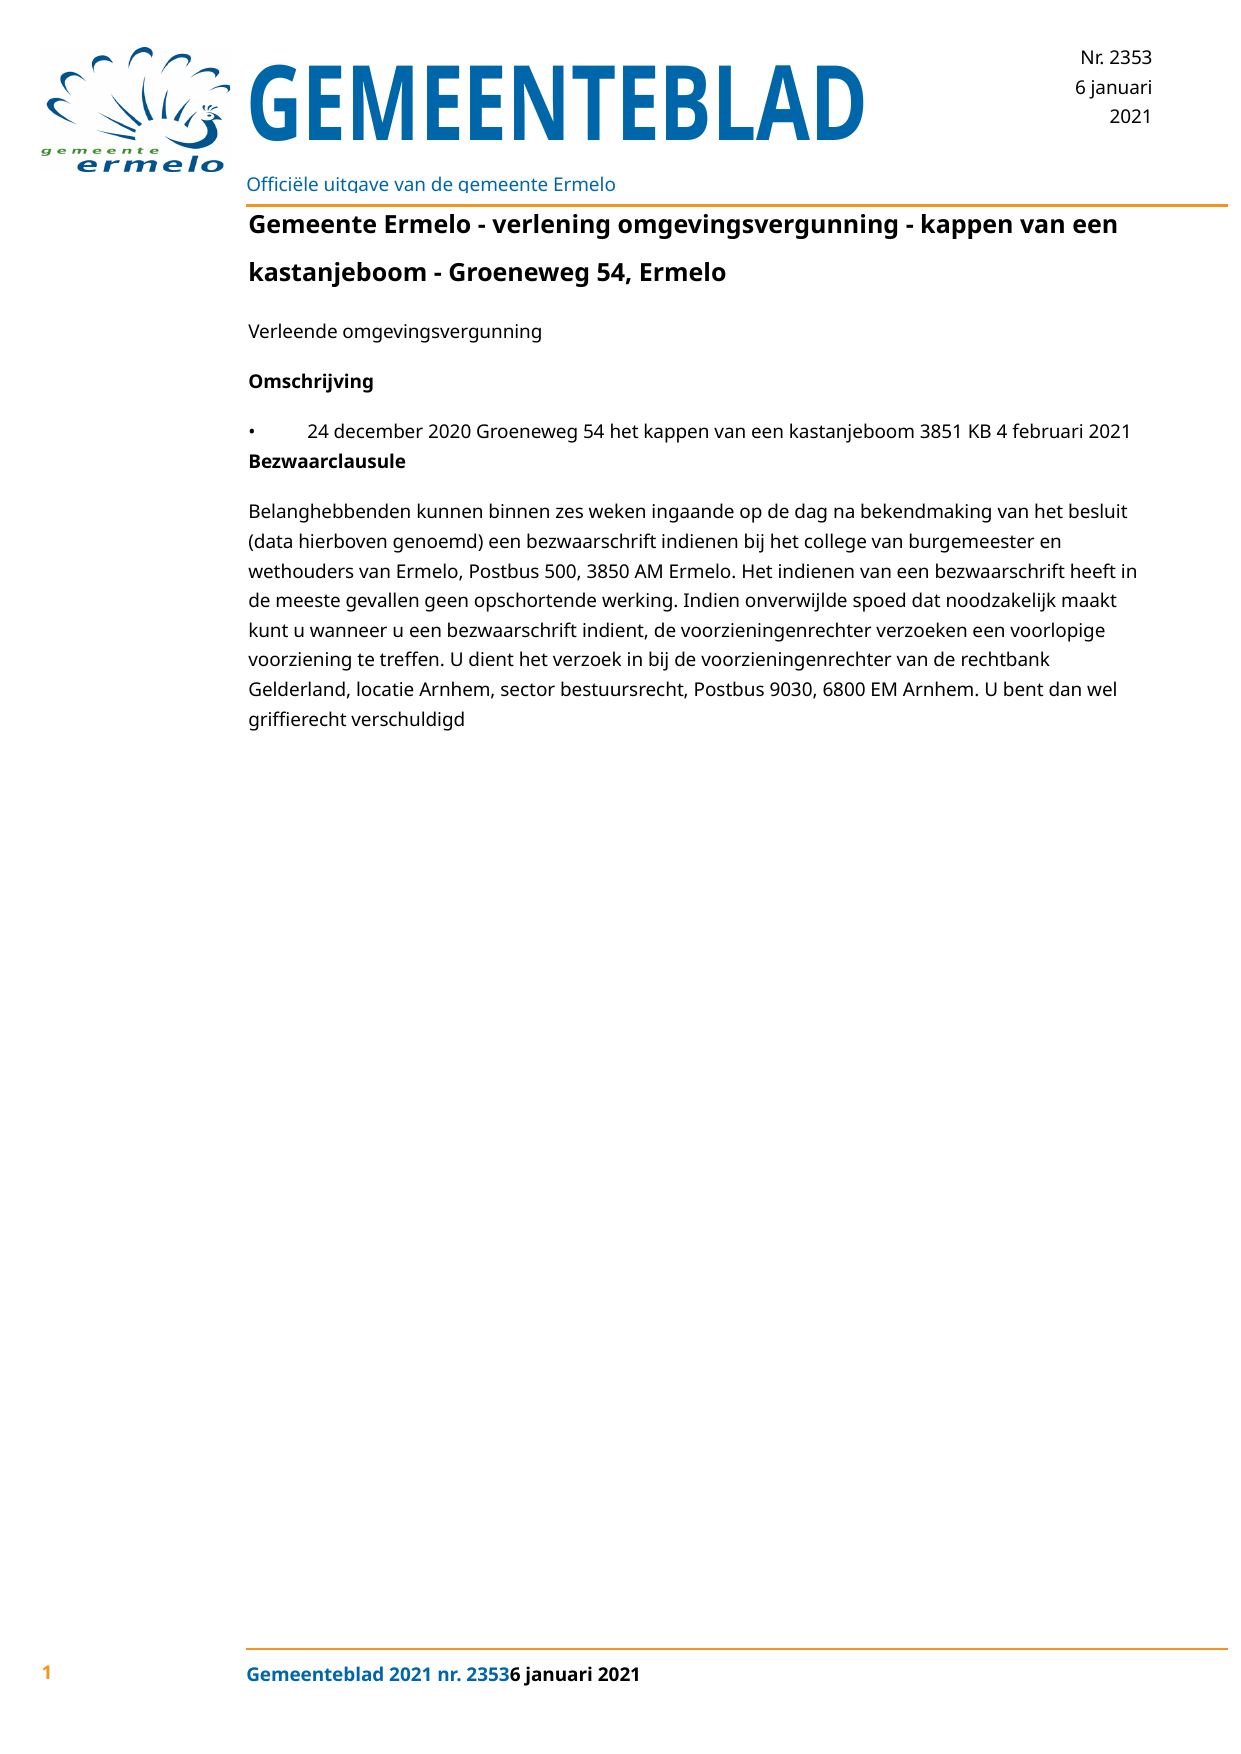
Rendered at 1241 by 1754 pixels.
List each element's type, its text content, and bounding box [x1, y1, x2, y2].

text Bezwaarclausule [248, 448, 1152, 474]
text Belanghebbenden kunnen binnen zes weken ingaande op de dag na bekendmaking van het besluit (data hierboven genoemd) een bezwaarschrift indienen bij het college van burgemeester en wethouders van Ermelo, Postbus 500, 3850 AM Ermelo. Het indienen van een bezwaarschrift heeft in de meeste gevallen geen opschortende werking. Indien onverwijlde spoed dat noodzakelijk maakt kunt u wanneer u een bezwaarschrift indient, de voorzieningenrechter verzoeken een voorlopige voorziening te treffen. U dient het verzoek in bij de voorzieningenrechter van de rechtbank Gelderland, locatie Arnhem, sector bestuursrecht, Postbus 9030, 6800 EM Arnhem. U bent dan wel griffierecht verschuldigd [248, 499, 1152, 732]
text Gemeente Ermelo - verlening omgevingsvergunning - kappen van een kastanjeboom - Groeneweg 54, Ermelo [248, 207, 1152, 288]
list 24 december 2020 Groeneweg 54 het kappen van een kastanjeboom 3851 KB 4 februari 2021 [248, 419, 1152, 444]
text Omschrijving [248, 368, 1152, 394]
picture [41, 47, 231, 172]
text Verleende omgevingsvergunning [248, 318, 1152, 344]
